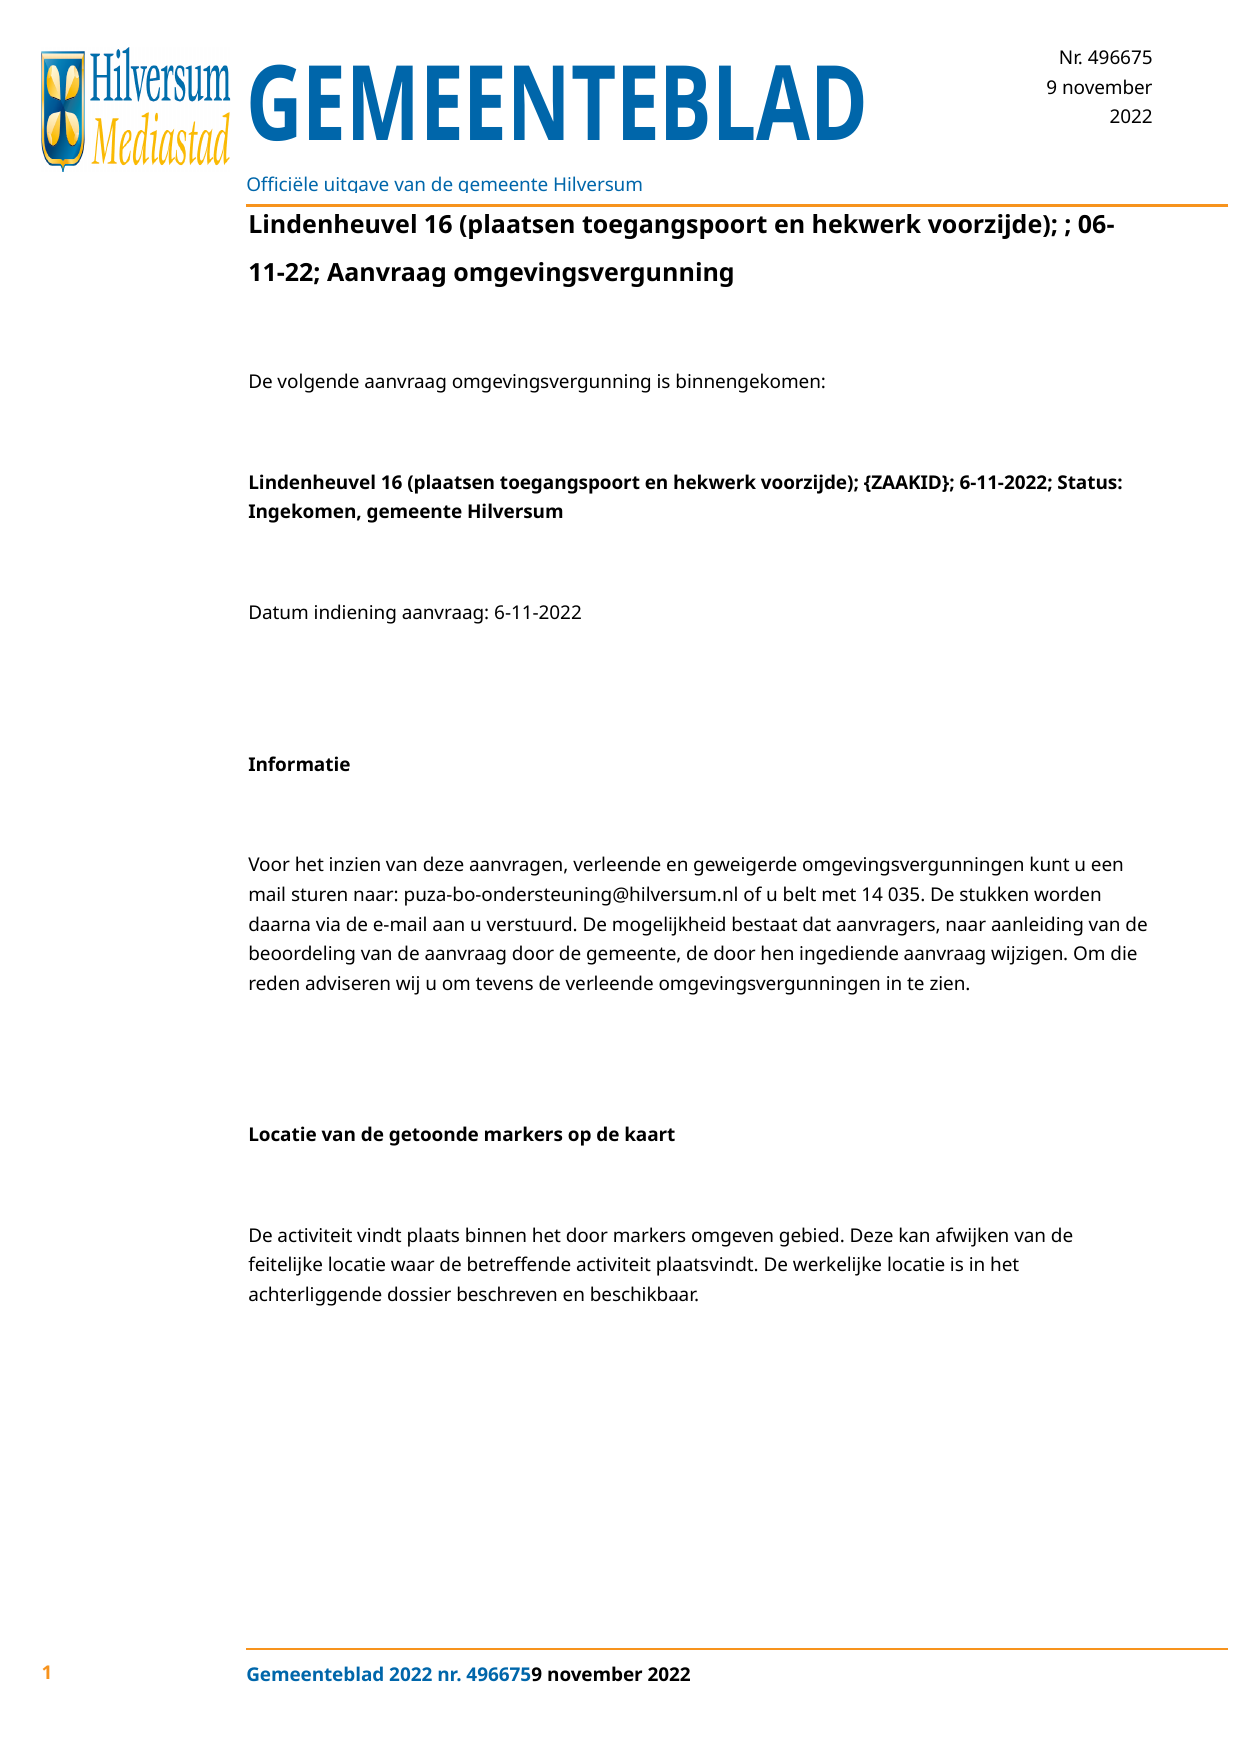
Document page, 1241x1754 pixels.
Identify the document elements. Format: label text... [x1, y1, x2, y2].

text De volgende aanvraag omgevingsvergunning is binnengekomen: [248, 368, 1152, 394]
text Lindenheuvel 16 (plaatsen toegangspoort en hekwerk voorzijde); {ZAAKID}; 6-11-2022; Status: Ingekomen, gemeente Hilversum [248, 469, 1152, 524]
text Voor het inzien van deze aanvragen, verleende en geweigerde omgevingsvergunningen kunt u een mail sturen naar: puza-bo-ondersteuning@hilversum.nl of u belt met 14 035. De stukken worden daarna via de e-mail aan u verstuurd. De mogelijkheid bestaat dat aanvragers, naar aanleiding van de beoordeling van de aanvraag door de gemeente, de door hen ingediende aanvraag wijzigen. Om die reden adviseren wij u om tevens de verleende omgevingsvergunningen in te zien. [248, 852, 1152, 996]
text Informatie [248, 751, 1152, 777]
picture [41, 47, 231, 172]
text De activiteit vindt plaats binnen het door markers omgeven gebied. Deze kan afwijken van de feitelijke locatie waar de betreffende activiteit plaatsvindt. De werkelijke locatie is in het achterliggende dossier beschreven en beschikbaar. [248, 1222, 1152, 1307]
text Lindenheuvel 16 (plaatsen toegangspoort en hekwerk voorzijde); ; 06-11-22; Aanvraag omgevingsvergunning [248, 207, 1152, 288]
text Datum indiening aanvraag: 6-11-2022 [248, 599, 1152, 625]
text Locatie van de getoonde markers op de kaart [248, 1121, 1152, 1147]
